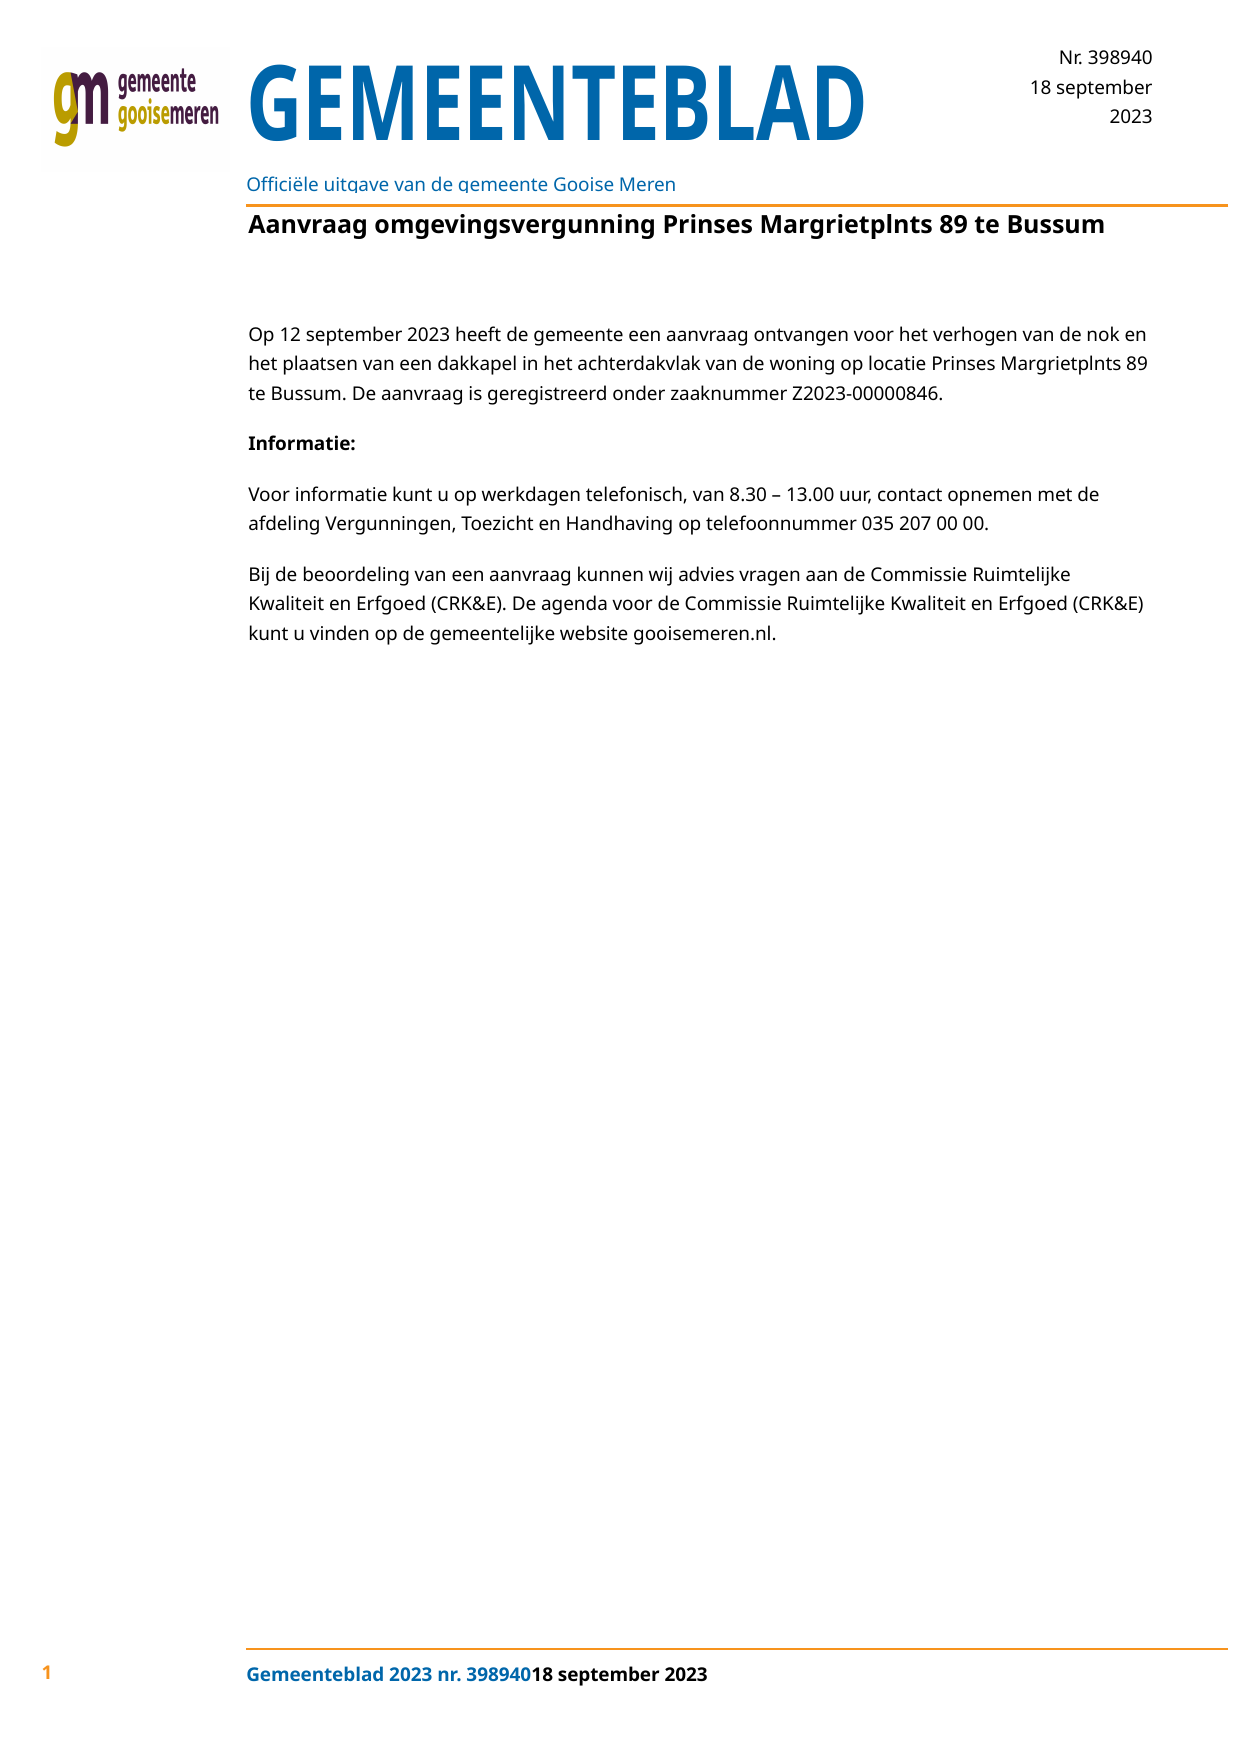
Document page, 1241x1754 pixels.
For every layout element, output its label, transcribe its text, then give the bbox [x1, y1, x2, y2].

text Aanvraag omgevingsvergunning Prinses Margrietplnts 89 te Bussum [248, 207, 1152, 241]
text Bij de beoordeling van een aanvraag kunnen wij advies vragen aan de Commissie Ruimtelijke Kwaliteit en Erfgoed (CRK&E). De agenda voor de Commissie Ruimtelijke Kwaliteit en Erfgoed (CRK&E) kunt u vinden op de gemeentelijke website gooisemeren.nl. [248, 561, 1152, 646]
picture [41, 47, 231, 172]
text Informatie: [248, 430, 1152, 456]
text Op 12 september 2023 heeft de gemeente een aanvraag ontvangen voor het verhogen van de nok en het plaatsen van een dakkapel in het achterdakvlak van de woning op locatie Prinses Margrietplnts 89 te Bussum. De aanvraag is geregistreerd onder zaaknummer Z2023-00000846. [248, 321, 1152, 406]
text Voor informatie kunt u op werkdagen telefonisch, van 8.30 – 13.00 uur, contact opnemen met de afdeling Vergunningen, Toezicht en Handhaving op telefoonnummer 035 207 00 00. [248, 481, 1152, 536]
